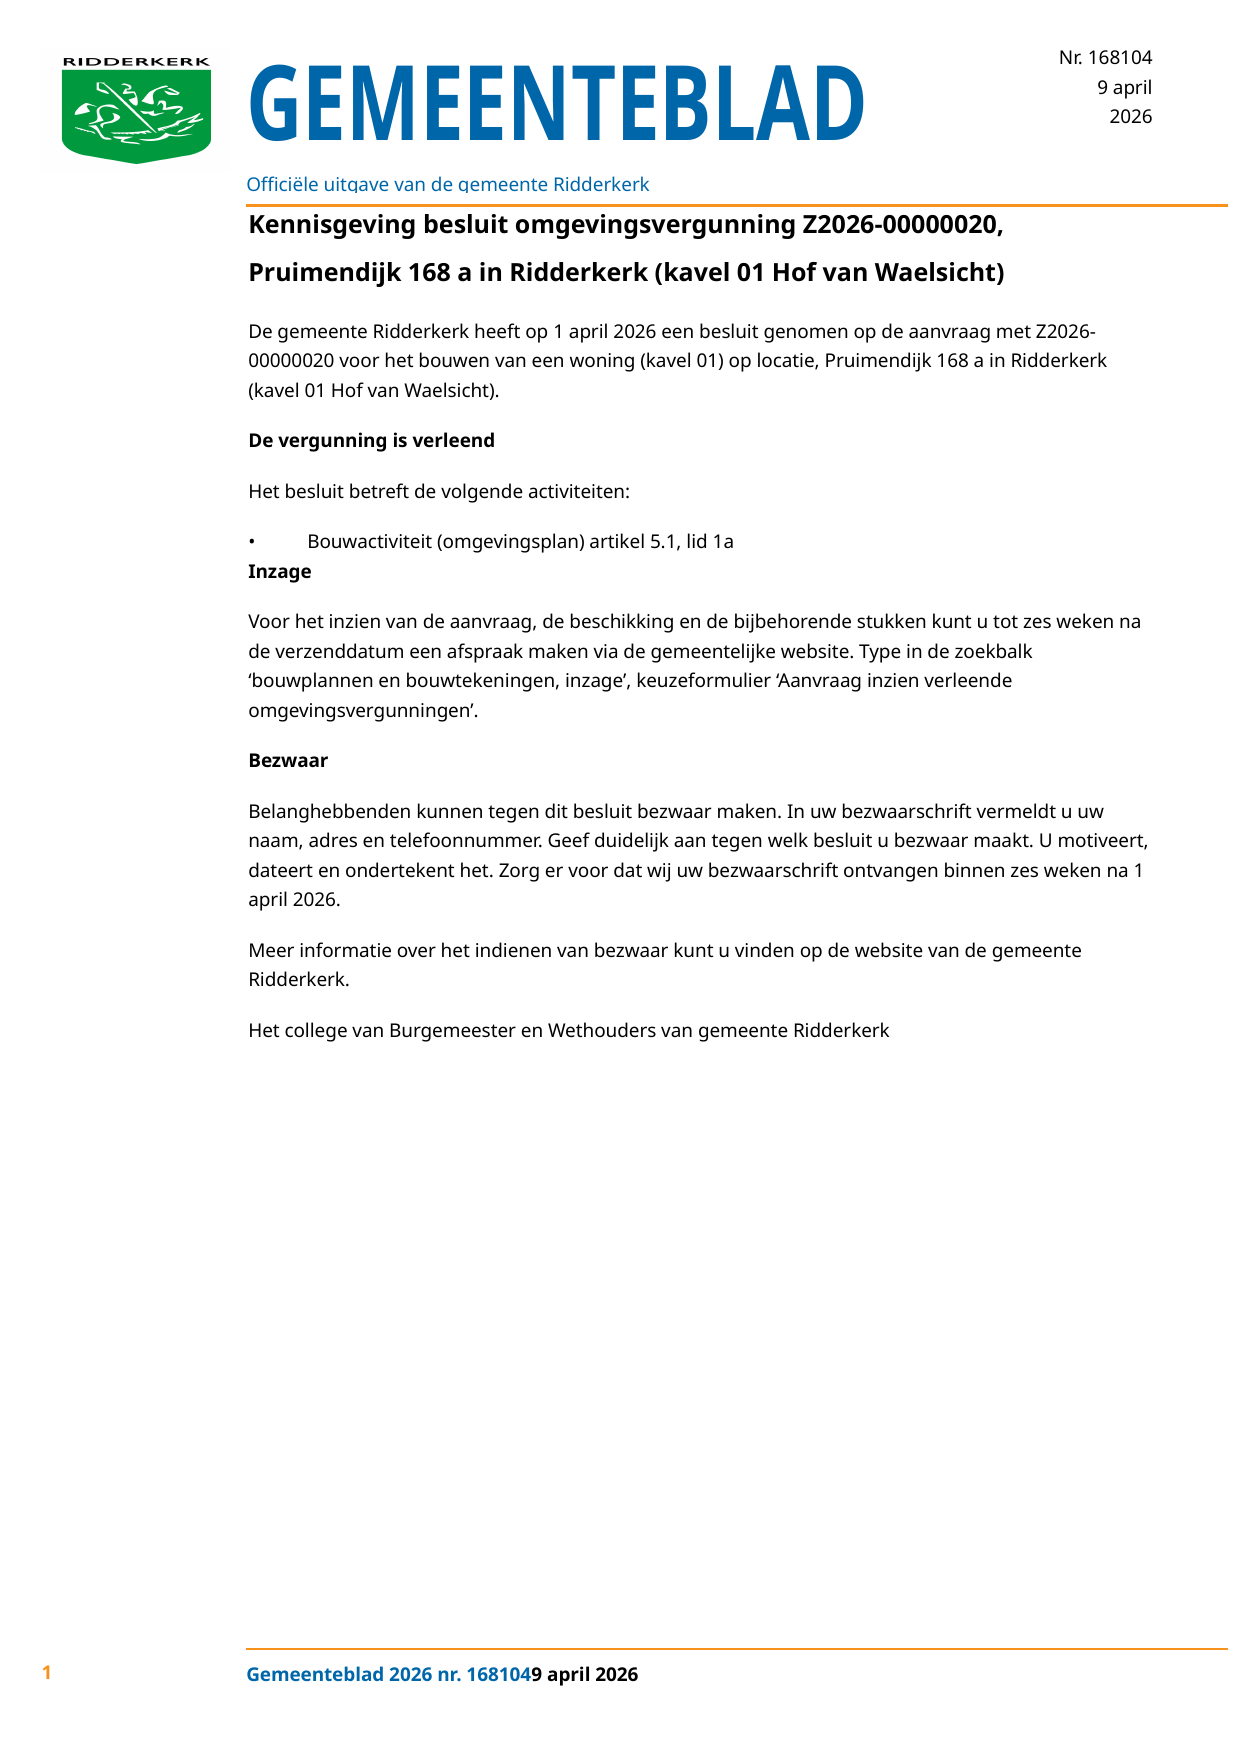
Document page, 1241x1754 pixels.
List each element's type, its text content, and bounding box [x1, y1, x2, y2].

text Voor het inzien van de aanvraag, de beschikking en de bijbehorende stukken kunt u tot zes weken na de verzenddatum een afspraak maken via de gemeentelijke website. Type in de zoekbalk ‘bouwplannen en bouwtekeningen, inzage’, keuzeformulier ‘Aanvraag inzien verleende omgevingsvergunningen’. [248, 608, 1152, 723]
text De vergunning is verleend [248, 427, 1152, 453]
text De gemeente Ridderkerk heeft op 1 april 2026 een besluit genomen op de aanvraag met Z2026-00000020 voor het bouwen van een woning (kavel 01) op locatie, Pruimendijk 168 a in Ridderkerk (kavel 01 Hof van Waelsicht). [248, 318, 1152, 403]
text Het besluit betreft de volgende activiteiten: [248, 478, 1152, 504]
text Bezwaar [248, 747, 1152, 773]
text Meer informatie over het indienen van bezwaar kunt u vinden op de website van de gemeente Ridderkerk. [248, 937, 1152, 992]
text Kennisgeving besluit omgevingsvergunning Z2026-00000020, Pruimendijk 168 a in Ridderkerk (kavel 01 Hof van Waelsicht) [248, 207, 1152, 288]
text Het college van Burgemeester en Wethouders van gemeente Ridderkerk [248, 1017, 1152, 1043]
picture [41, 47, 231, 172]
text Belanghebbenden kunnen tegen dit besluit bezwaar maken. In uw bezwaarschrift vermeldt u uw naam, adres en telefoonnummer. Geef duidelijk aan tegen welk besluit u bezwaar maakt. U motiveert, dateert en ondertekent het. Zorg er voor dat wij uw bezwaarschrift ontvangen binnen zes weken na 1 april 2026. [248, 798, 1152, 912]
list Bouwactiviteit (omgevingsplan) artikel 5.1, lid 1a [248, 528, 1152, 554]
text Inzage [248, 558, 1152, 584]
